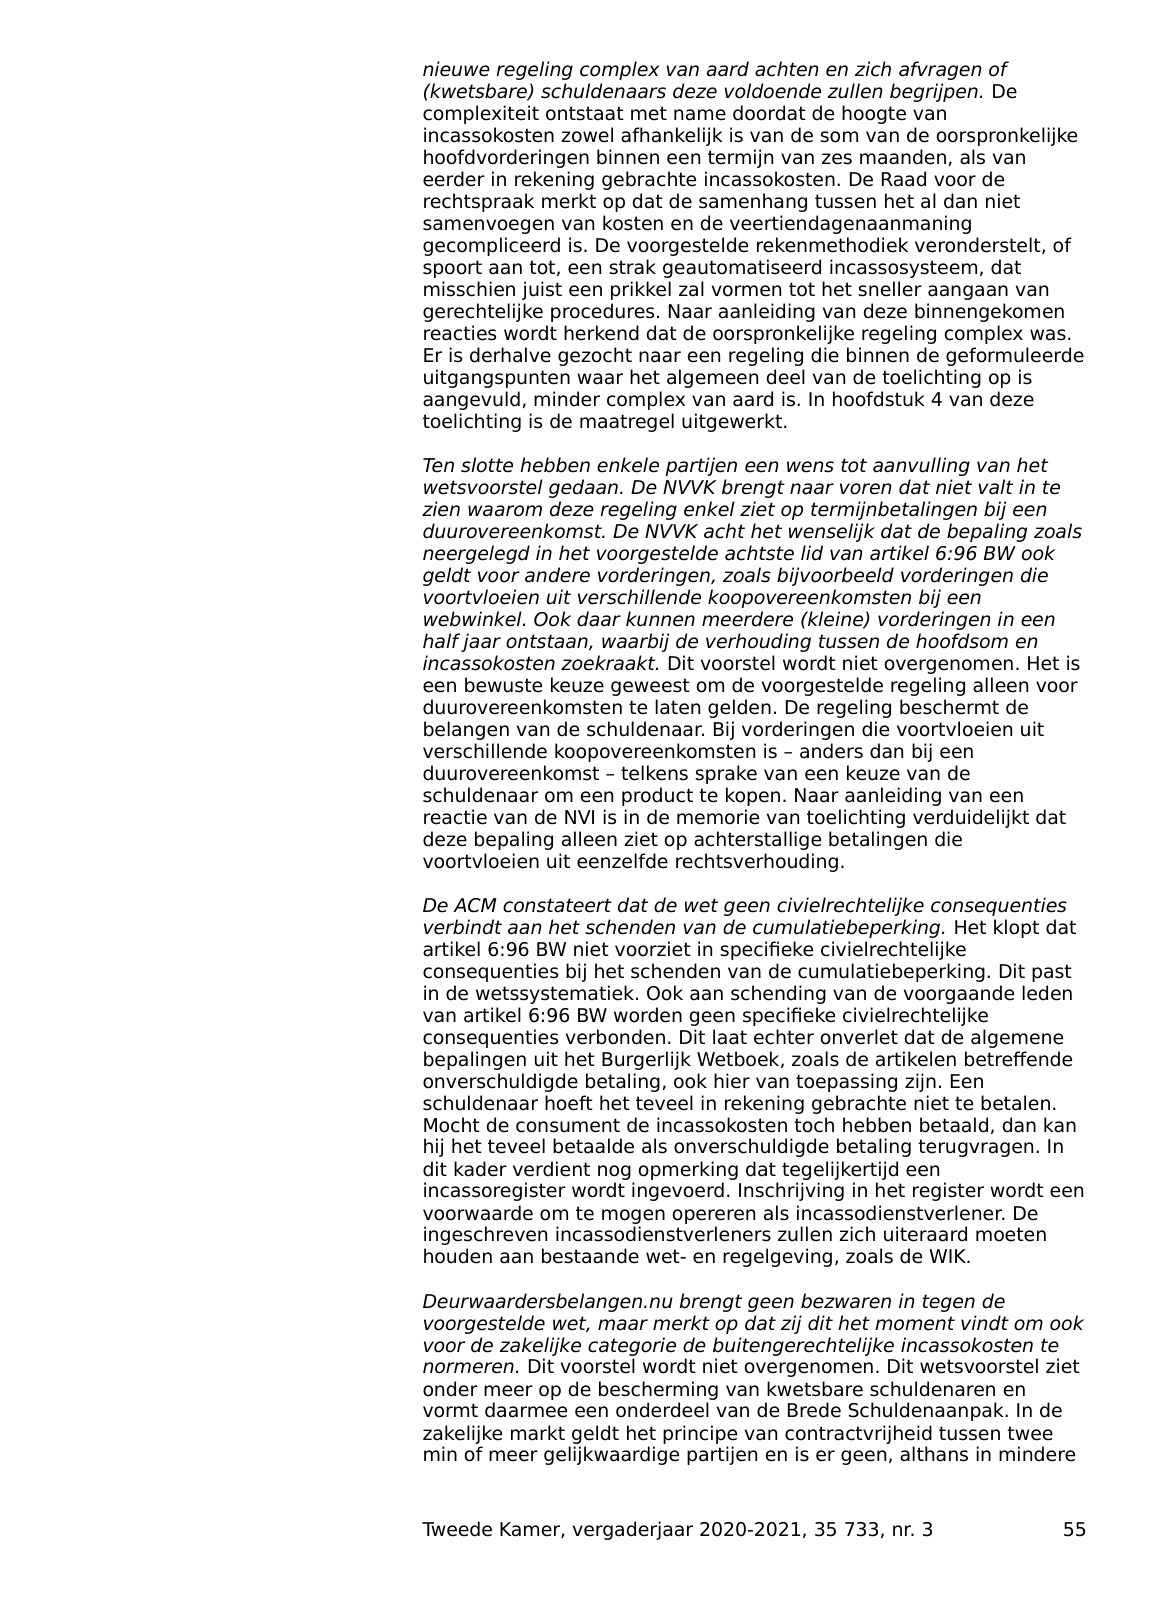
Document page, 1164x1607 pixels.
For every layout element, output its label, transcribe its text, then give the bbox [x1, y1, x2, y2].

text De ACM constateert dat de wet geen civielrechtelijke consequenties verbindt aan het schenden van de cumulatiebeperking. Het klopt dat artikel 6:96 BW niet voorziet in specifieke civielrechtelijke consequenties bij het schenden van de cumulatiebeperking. Dit past in de wetssystematiek. Ook aan schending van de voorgaande leden van artikel 6:96 BW worden geen specifieke civielrechtelijke consequenties verbonden. Dit laat echter onverlet dat de algemene bepalingen uit het Burgerlijk Wetboek, zoals de artikelen betreffende onverschuldigde betaling, ook hier van toepassing zijn. Een schuldenaar hoeft het teveel in rekening gebrachte niet te betalen. Mocht de consument de incassokosten toch hebben betaald, dan kan hij het teveel betaalde als onverschuldigde betaling terugvragen. In dit kader verdient nog opmerking dat tegelijkertijd een incassoregister wordt ingevoerd. Inschrijving in het register wordt een voorwaarde om te mogen opereren als incassodienstverlener. De ingeschreven incassodienstverleners zullen zich uiteraard moeten houden aan bestaande wet- en regelgeving, zoals de WIK. [422, 895, 1087, 1268]
text Ten slotte hebben enkele partijen een wens tot aanvulling van het wetsvoorstel gedaan. De NVVK brengt naar voren dat niet valt in te zien waarom deze regeling enkel ziet op termijnbetalingen bij een duurovereenkomst. De NVVK acht het wenselijk dat de bepaling zoals neergelegd in het voorgestelde achtste lid van artikel 6:96 BW ook geldt voor andere vorderingen, zoals bijvoorbeeld vorderingen die voortvloeien uit verschillende koopovereenkomsten bij een webwinkel. Ook daar kunnen meerdere (kleine) vorderingen in een half jaar ontstaan, waarbij de verhouding tussen de hoofdsom en incassokosten zoekraakt. Dit voorstel wordt niet overgenomen. Het is een bewuste keuze geweest om de voorgestelde regeling alleen voor duurovereenkomsten te laten gelden. De regeling beschermt de belangen van de schuldenaar. Bij vorderingen die voortvloeien uit verschillende koopovereenkomsten is – anders dan bij een duurovereenkomst – telkens sprake van een keuze van de schuldenaar om een product te kopen. Naar aanleiding van een reactie van de NVI is in de memorie van toelichting verduidelijkt dat deze bepaling alleen ziet op achterstallige betalingen die voortvloeien uit eenzelfde rechtsverhouding. [422, 455, 1087, 872]
text Deurwaardersbelangen.nu brengt geen bezwaren in tegen de voorgestelde wet, maar merkt op dat zij dit het moment vindt om ook voor de zakelijke categorie de buitengerechtelijke incassokosten te normeren. Dit voorstel wordt niet overgenomen. Dit wetsvoorstel ziet onder meer op de bescherming van kwetsbare schuldenaren en vormt daarmee een onderdeel van de Brede Schuldenaanpak. In de zakelijke markt geldt het principe van contractvrijheid tussen twee min of meer gelijkwaardige partijen en is er geen, althans in mindere [422, 1291, 1087, 1466]
text nieuwe regeling complex van aard achten en zich afvragen of (kwetsbare) schuldenaars deze voldoende zullen begrijpen. De complexiteit ontstaat met name doordat de hoogte van incassokosten zowel afhankelijk is van de som van de oorspronkelijke hoofdvorderingen binnen een termijn van zes maanden, als van eerder in rekening gebrachte incassokosten. De Raad voor de rechtspraak merkt op dat de samenhang tussen het al dan niet samenvoegen van kosten en de veertiendagenaanmaning gecompliceerd is. De voorgestelde rekenmethodiek veronderstelt, of spoort aan tot, een strak geautomatiseerd incassosysteem, dat misschien juist een prikkel zal vormen tot het sneller aangaan van gerechtelijke procedures. Naar aanleiding van deze binnengekomen reacties wordt herkend dat de oorspronkelijke regeling complex was. Er is derhalve gezocht naar een regeling die binnen de geformuleerde uitgangspunten waar het algemeen deel van de toelichting op is aangevuld, minder complex van aard is. In hoofdstuk 4 van deze toelichting is de maatregel uitgewerkt. [422, 59, 1087, 433]
